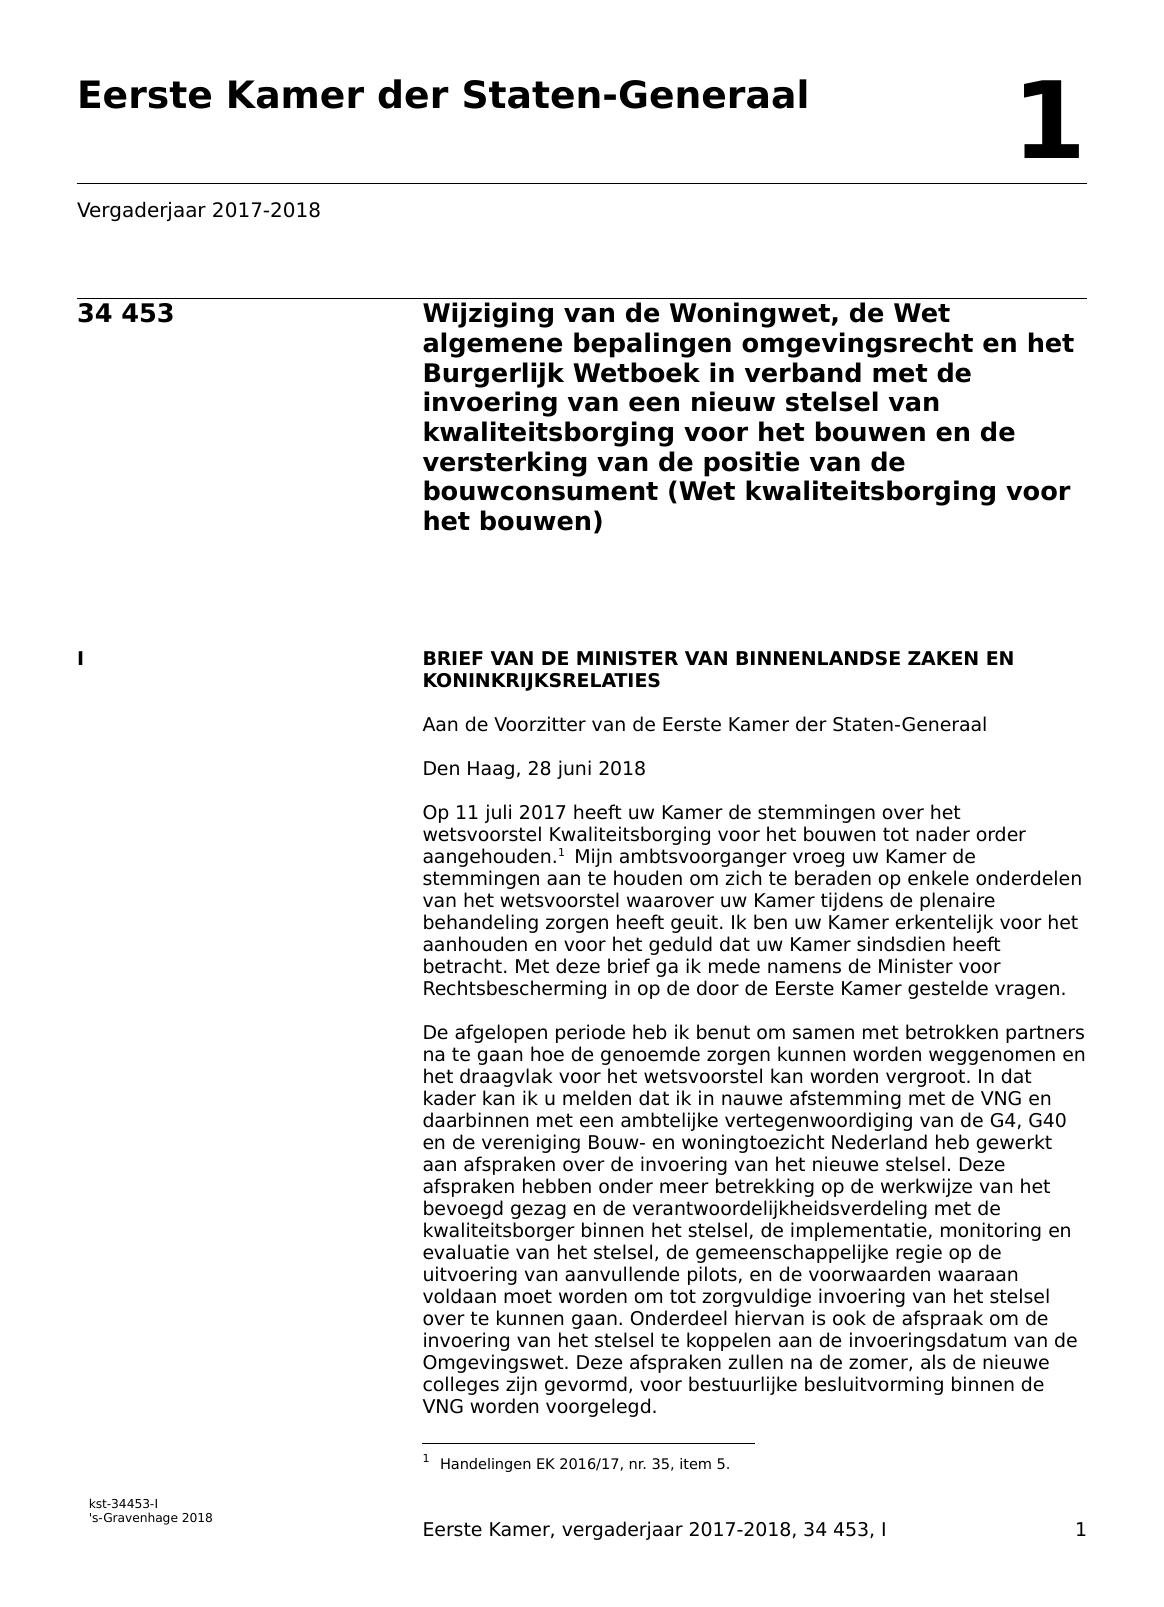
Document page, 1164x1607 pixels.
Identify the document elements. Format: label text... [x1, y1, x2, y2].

text 's-Gravenhage 2018 [88, 1511, 323, 1525]
text Den Haag, 28 juni 2018 [422, 758, 1087, 780]
text kst-34453-I [88, 1497, 323, 1511]
table_header 1 [886, 59, 1087, 183]
text Op 11 juli 2017 heeft uw Kamer de stemmingen over het wetsvoorstel Kwaliteitsborging voor het bouwen tot nader order aangehouden. Mijn ambtsvoorganger vroeg uw Kamer de stemmingen aan te houden om zich te beraden op enkele onderdelen van het wetsvoorstel waarover uw Kamer tijdens de plenaire behandeling zorgen heeft geuit. Ik ben uw Kamer erkentelijk voor het aanhouden en voor het geduld dat uw Kamer sindsdien heeft betracht. Met deze brief ga ik mede namens de Minister voor Rechtsbescherming in op de door de Eerste Kamer gestelde vragen. [422, 802, 1087, 1000]
text De afgelopen periode heb ik benut om samen met betrokken partners na te gaan hoe de genoemde zorgen kunnen worden weggenomen en het draagvlak voor het wetsvoorstel kan worden vergroot. In dat kader kan ik u melden dat ik in nauwe afstemming met de VNG en daarbinnen met een ambtelijke vertegenwoordiging van de G4, G40 en de vereniging Bouw- en woningtoezicht Nederland heb gewerkt aan afspraken over de invoering van het nieuwe stelsel. Deze afspraken hebben onder meer betrekking op de werkwijze van het bevoegd gezag en de verantwoordelijkheidsverdeling met de kwaliteitsborger binnen het stelsel, de implementatie, monitoring en evaluatie van het stelsel, de gemeenschappelijke regie op de uitvoering van aanvullende pilots, en de voorwaarden waaraan voldaan moet worden om tot zorgvuldige invoering van het stelsel over te kunnen gaan. Onderdeel hiervan is ook de afspraak om de invoering van het stelsel te koppelen aan de invoeringsdatum van de Omgevingswet. Deze afspraken zullen na de zomer, als de nieuwe colleges zijn gevormd, voor bestuurlijke besluitvorming binnen de VNG worden voorgelegd. [422, 1022, 1087, 1418]
table_cell Vergaderjaar 2017-2018 [77, 184, 1087, 298]
subtitle 34 453 Wijziging van de Woningwet, de Wet algemene bepalingen omgevingsrecht en het Burgerlijk Wetboek in verband met de invoering van een nieuw stelsel van kwaliteitsborging voor het bouwen en de versterking van de positie van de bouwconsument (Wet kwaliteitsborging voor het bouwen) [77, 299, 1087, 536]
table_header Eerste Kamer der Staten-Generaal [77, 59, 886, 183]
subtitle I BRIEF VAN DE MINISTER VAN BINNENLANDSE ZAKEN EN KONINKRIJKSRELATIES [77, 647, 1087, 691]
text Aan de Voorzitter van de Eerste Kamer der Staten-Generaal [422, 714, 1087, 736]
text Handelingen EK 2016/17, nr. 35, item 5. [422, 1452, 1087, 1474]
